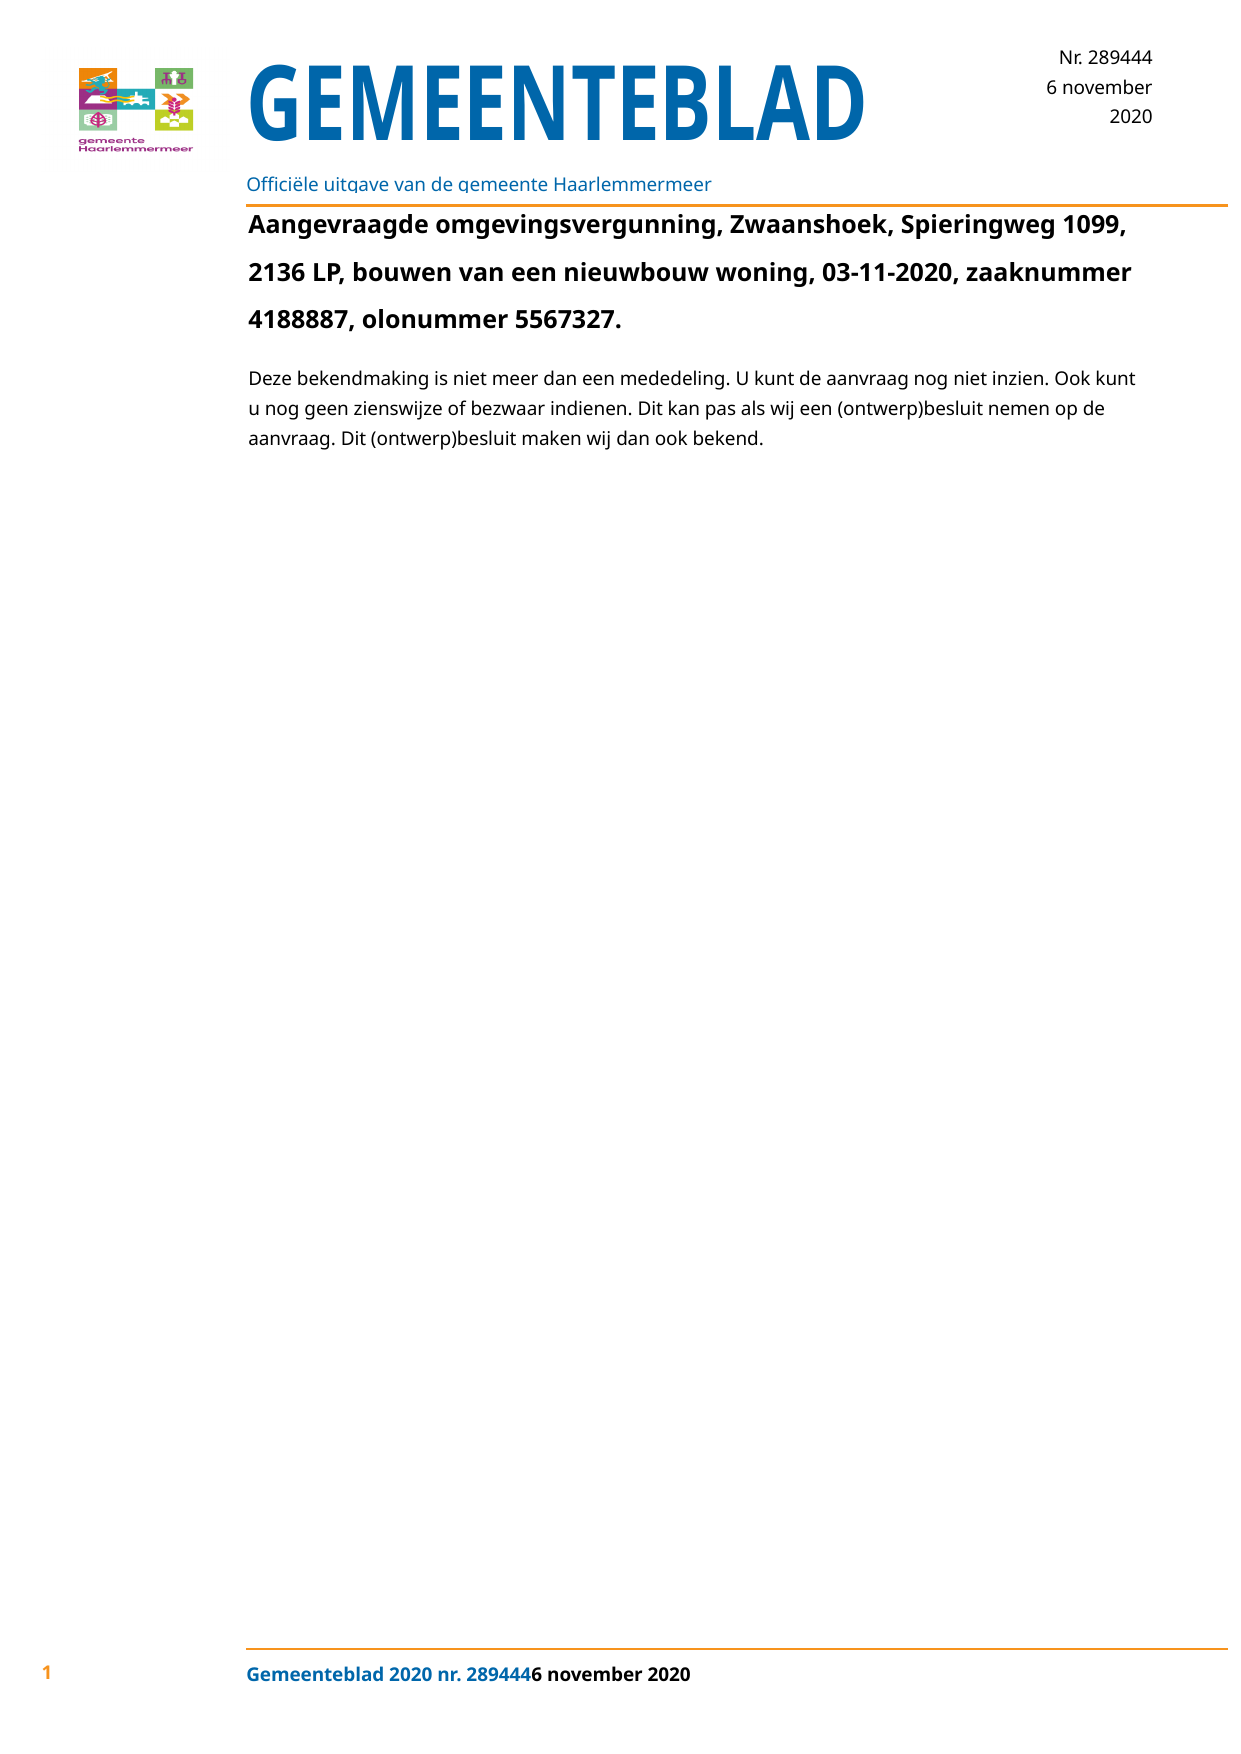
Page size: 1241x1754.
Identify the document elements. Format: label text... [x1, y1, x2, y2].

text Aangevraagde omgevingsvergunning, Zwaanshoek, Spieringweg 1099, 2136 LP, bouwen van een nieuwbouw woning, 03-11-2020, zaaknummer 4188887, olonummer 5567327. [248, 207, 1152, 336]
picture [41, 47, 231, 172]
text Deze bekendmaking is niet meer dan een mededeling. U kunt de aanvraag nog niet inzien. Ook kunt u nog geen zienswijze of bezwaar indienen. Dit kan pas als wij een (ontwerp)besluit nemen op de aanvraag. Dit (ontwerp)besluit maken wij dan ook bekend. [248, 366, 1152, 450]
